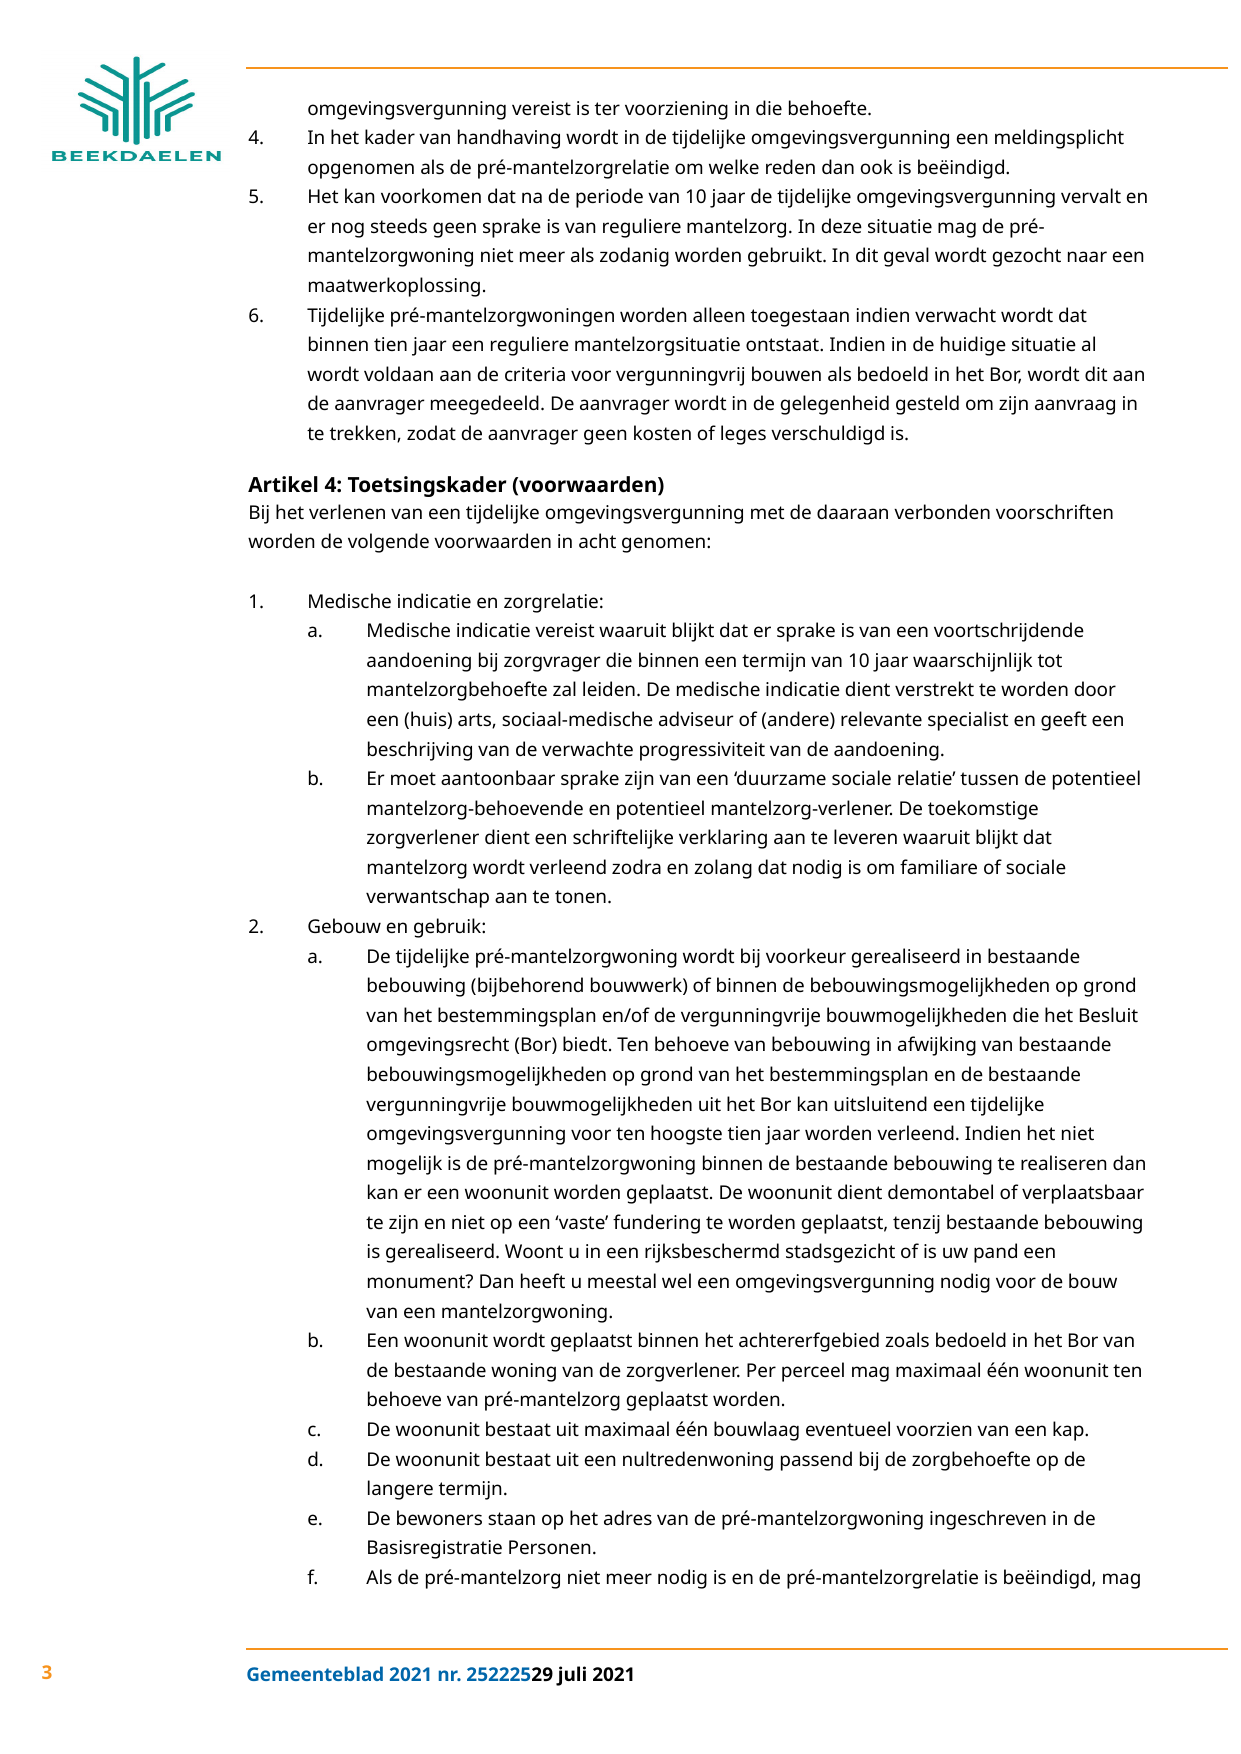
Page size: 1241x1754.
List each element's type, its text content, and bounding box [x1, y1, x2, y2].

list Tijdelijke pré-mantelzorgwoningen worden alleen toegestaan indien verwacht wordt dat binnen tien jaar een reguliere mantelzorgsituatie ontstaat. Indien in de huidige situatie al wordt voldaan aan de criteria voor vergunningvrij bouwen als bedoeld in het Bor, wordt dit aan de aanvrager meegedeeld. De aanvrager wordt in de gelegenheid gesteld om zijn aanvraag in te trekken, zodat de aanvrager geen kosten of leges verschuldigd is. [248, 302, 1152, 446]
list Medische indicatie en zorgrelatie: [248, 588, 1152, 613]
list Medische indicatie vereist waaruit blijkt dat er sprake is van een voortschrijdende aandoening bij zorgvrager die binnen een termijn van 10 jaar waarschijnlijk tot mantelzorgbehoefte zal leiden. De medische indicatie dient verstrekt te worden door een (huis) arts, sociaal-medische adviseur of (andere) relevante specialist en geeft een beschrijving van de verwachte progressiviteit van de aandoening. [307, 617, 1152, 761]
list Als de pré-mantelzorg niet meer nodig is en de pré-mantelzorgrelatie is beëindigd, mag [307, 1564, 1152, 1590]
list In het kader van handhaving wordt in de tijdelijke omgevingsvergunning een meldingsplicht opgenomen als de pré-mantelzorgrelatie om welke reden dan ook is beëindigd. [248, 124, 1152, 180]
list De bewoners staan op het adres van de pré-mantelzorgwoning ingeschreven in de Basisregistratie Personen. [307, 1505, 1152, 1560]
list Er moet aantoonbaar sprake zijn van een ‘duurzame sociale relatie’ tussen de potentieel mantelzorg-behoevende en potentieel mantelzorg-verlener. De toekomstige zorgverlener dient een schriftelijke verklaring aan te leveren waaruit blijkt dat mantelzorg wordt verleend zodra en zolang dat nodig is om familiare of sociale verwantschap aan te tonen. [307, 765, 1152, 909]
list Het kan voorkomen dat na de periode van 10 jaar de tijdelijke omgevingsvergunning vervalt en er nog steeds geen sprake is van reguliere mantelzorg. In deze situatie mag de pré-mantelzorgwoning niet meer als zodanig worden gebruikt. In dit geval wordt gezocht naar een maatwerkoplossing. [248, 183, 1152, 298]
list De woonunit bestaat uit een nultredenwoning passend bij de zorgbehoefte op de langere termijn. [307, 1446, 1152, 1501]
list Een woonunit wordt geplaatst binnen het achtererfgebied zoals bedoeld in het Bor van de bestaande woning van de zorgverlener. Per perceel mag maximaal één woonunit ten behoeve van pré-mantelzorg geplaatst worden. [307, 1327, 1152, 1412]
text Bij het verlenen van een tijdelijke omgevingsvergunning met de daaraan verbonden voorschriften worden de volgende voorwaarden in acht genomen: [248, 499, 1152, 554]
list De woonunit bestaat uit maximaal één bouwlaag eventueel voorzien van een kap. [307, 1416, 1152, 1442]
text Artikel 4: Toetsingskader (voorwaarden) [248, 471, 1152, 499]
picture [41, 47, 231, 172]
list Gebouw en gebruik: [248, 913, 1152, 939]
list De tijdelijke pré-mantelzorgwoning wordt bij voorkeur gerealiseerd in bestaande bebouwing (bijbehorend bouwwerk) of binnen de bebouwingsmogelijkheden op grond van het bestemmingsplan en/of de vergunningvrije bouwmogelijkheden die het Besluit omgevingsrecht (Bor) biedt. Ten behoeve van bebouwing in afwijking van bestaande bebouwingsmogelijkheden op grond van het bestemmingsplan en de bestaande vergunningvrije bouwmogelijkheden uit het Bor kan uitsluitend een tijdelijke omgevingsvergunning voor ten hoogste tien jaar worden verleend. Indien het niet mogelijk is de pré-mantelzorgwoning binnen de bestaande bebouwing te realiseren dan kan er een woonunit worden geplaatst. De woonunit dient demontabel of verplaatsbaar te zijn en niet op een ‘vaste’ fundering te worden geplaatst, tenzij bestaande bebouwing is gerealiseerd. Woont u in een rijksbeschermd stadsgezicht of is uw pand een monument? Dan heeft u meestal wel een omgevingsvergunning nodig voor de bouw van een mantelzorgwoning. [307, 943, 1152, 1323]
list omgevingsvergunning vereist is ter voorziening in die behoefte. [248, 95, 1152, 121]
